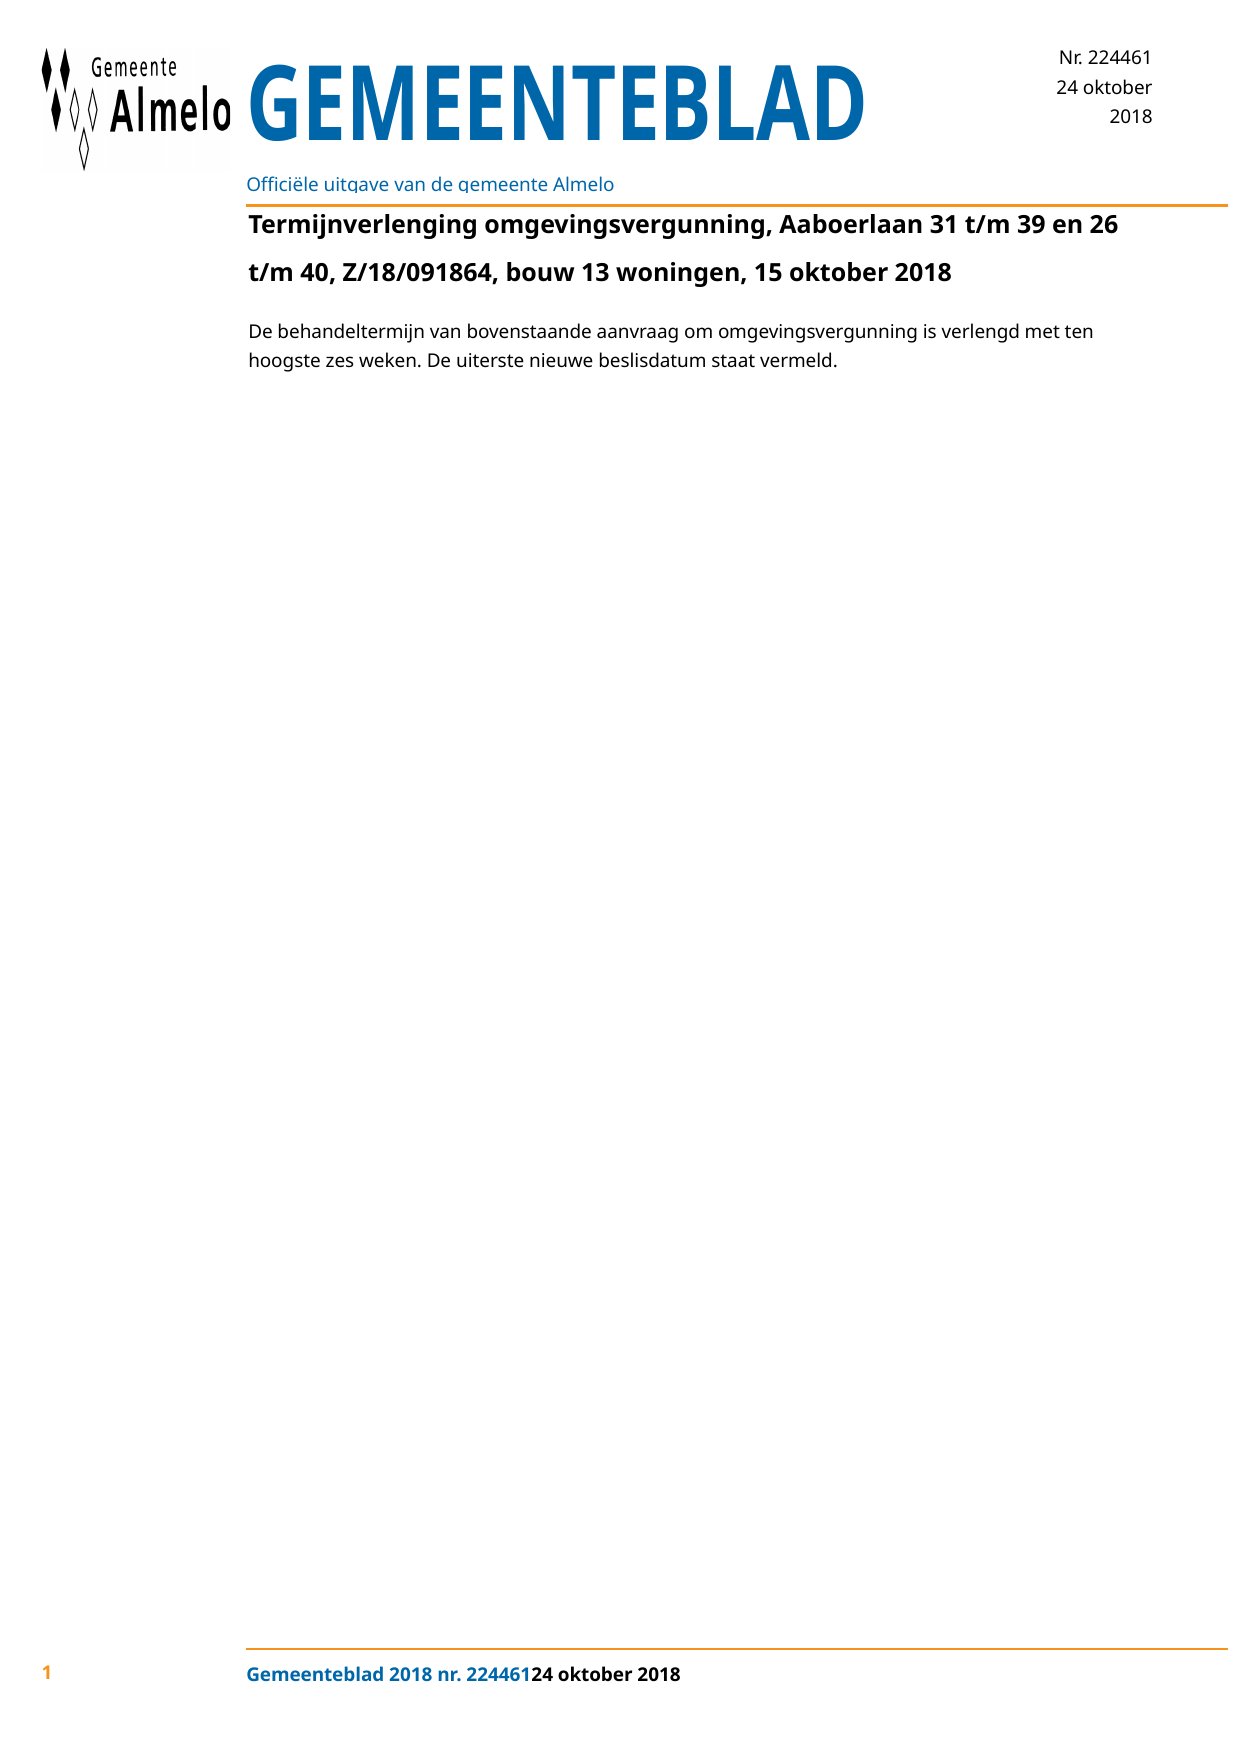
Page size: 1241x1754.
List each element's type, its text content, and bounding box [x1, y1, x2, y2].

text De behandeltermijn van bovenstaande aanvraag om omgevingsvergunning is verlengd met ten hoogste zes weken. De uiterste nieuwe beslisdatum staat vermeld. [248, 318, 1152, 373]
picture [41, 47, 231, 172]
text Termijnverlenging omgevingsvergunning, Aaboerlaan 31 t/m 39 en 26 t/m 40, Z/18/091864, bouw 13 woningen, 15 oktober 2018 [248, 207, 1152, 288]
